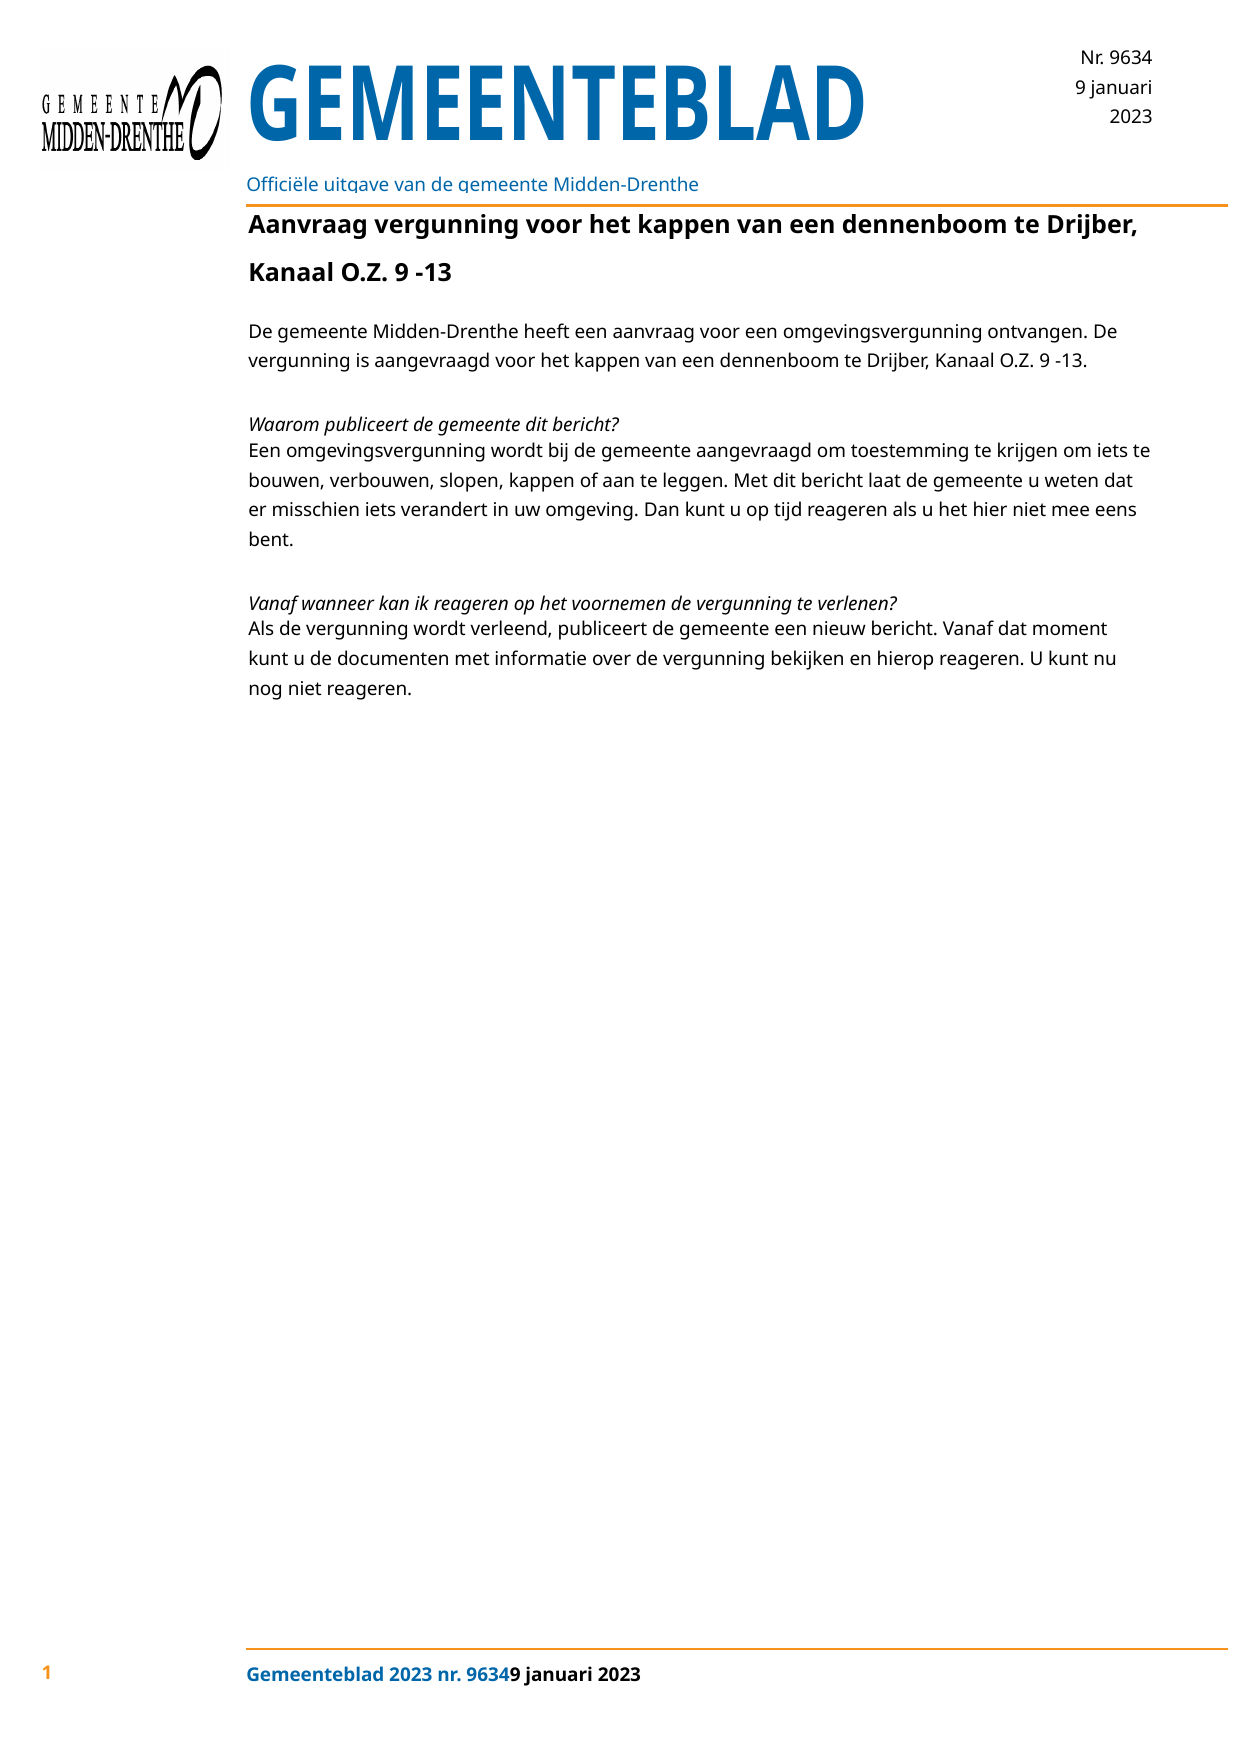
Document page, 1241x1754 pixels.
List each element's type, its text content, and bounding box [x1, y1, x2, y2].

text Een omgevingsvergunning wordt bij de gemeente aangevraagd om toestemming te krijgen om iets te bouwen, verbouwen, slopen, kappen of aan te leggen. Met dit bericht laat de gemeente u weten dat er misschien iets verandert in uw omgeving. Dan kunt u op tijd reageren als u het hier niet mee eens bent. [248, 437, 1152, 552]
picture [41, 47, 231, 172]
text Vanaf wanneer kan ik reageren op het voornemen de vergunning te verlenen? [248, 590, 1152, 616]
text Als de vergunning wordt verleend, publiceert de gemeente een nieuw bericht. Vanaf dat moment kunt u de documenten met informatie over de vergunning bekijken en hierop reageren. U kunt nu nog niet reageren. [248, 616, 1152, 701]
text Waarom publiceert de gemeente dit bericht? [248, 411, 1152, 437]
text Aanvraag vergunning voor het kappen van een dennenboom te Drijber, Kanaal O.Z. 9 -13 [248, 207, 1152, 288]
text De gemeente Midden-Drenthe heeft een aanvraag voor een omgevingsvergunning ontvangen. De vergunning is aangevraagd voor het kappen van een dennenboom te Drijber, Kanaal O.Z. 9 -13. [248, 318, 1152, 373]
